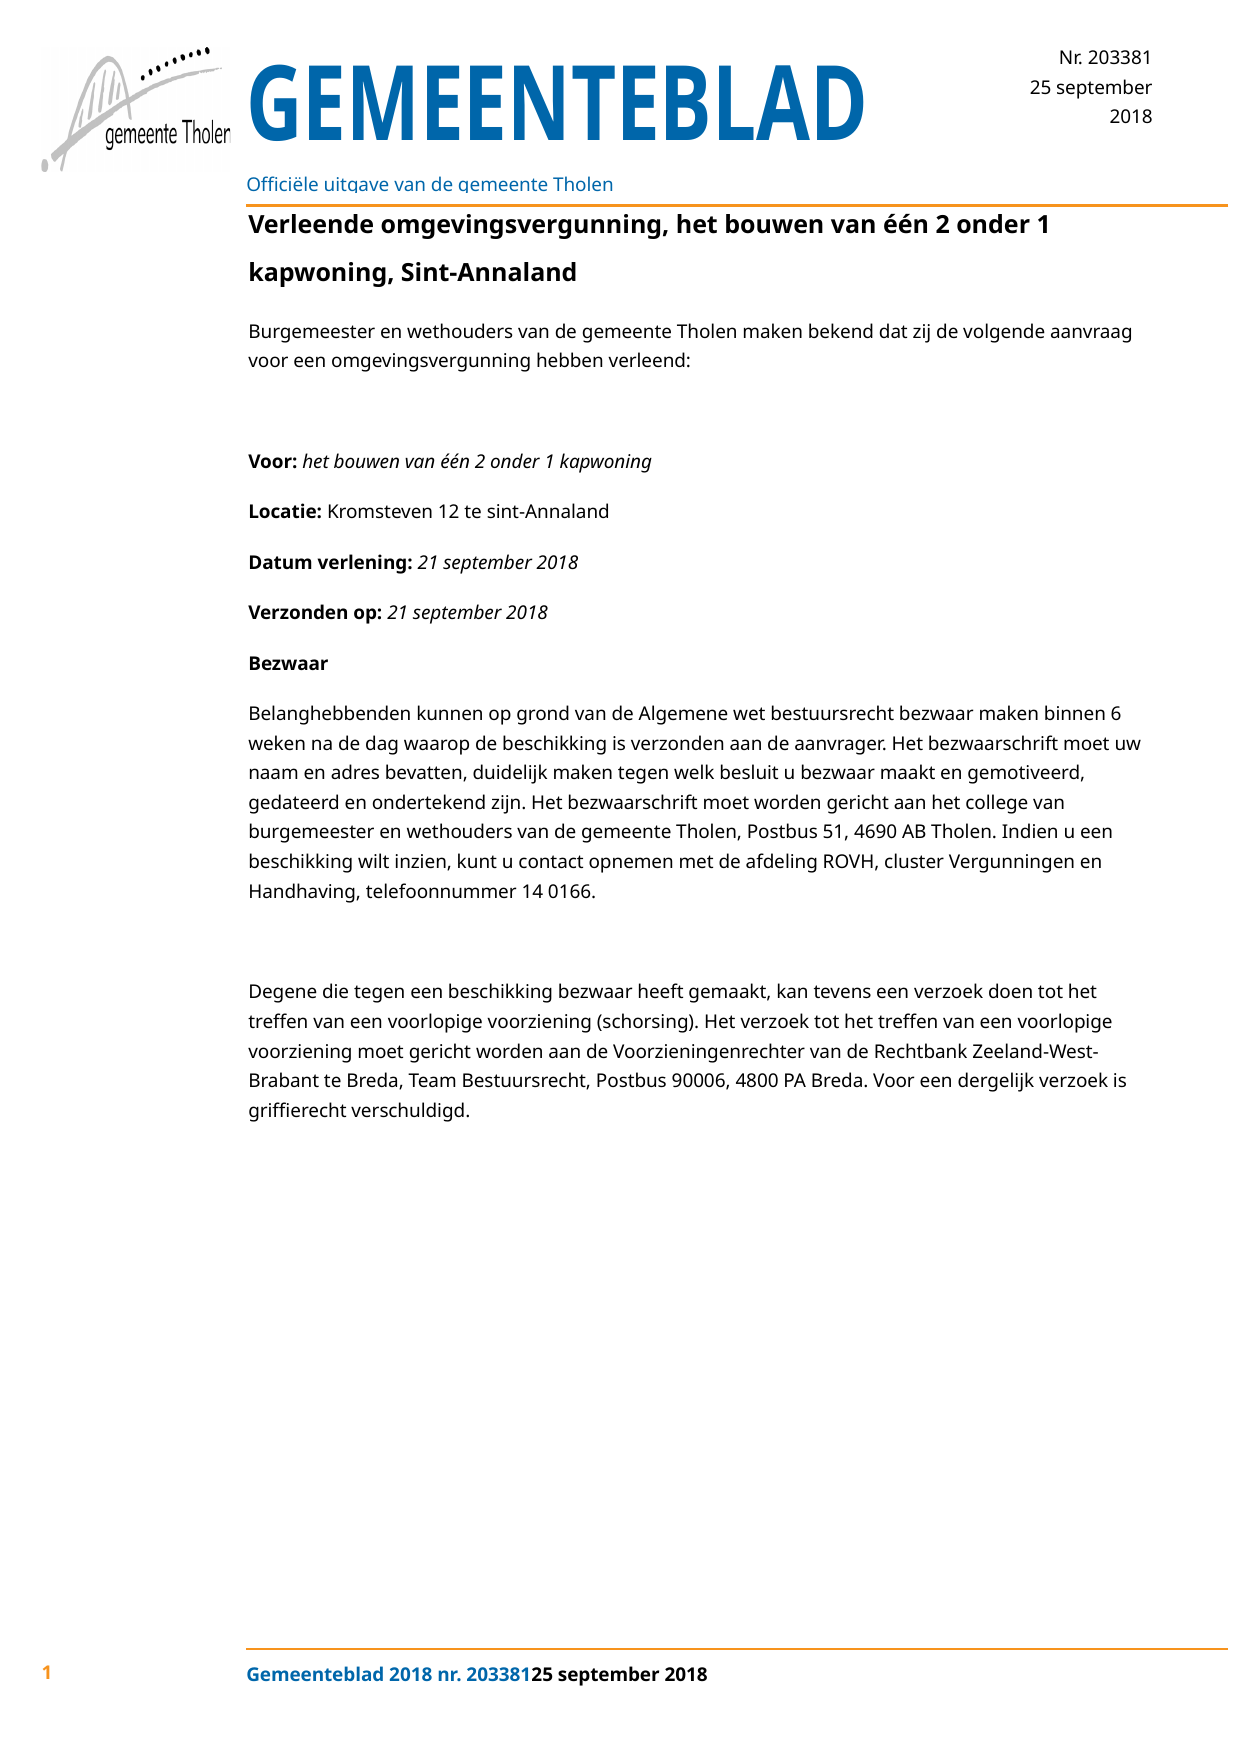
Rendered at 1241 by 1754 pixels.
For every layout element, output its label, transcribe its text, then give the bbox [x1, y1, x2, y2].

picture [41, 47, 231, 172]
text Bezwaar [248, 650, 1152, 676]
text Verzonden op: 21 september 2018 [248, 599, 1152, 625]
text Verleende omgevingsvergunning, het bouwen van één 2 onder 1 kapwoning, Sint-Annaland [248, 207, 1152, 288]
text Datum verlening: 21 september 2018 [248, 549, 1152, 575]
text Locatie: Kromsteven 12 te sint-Annaland [248, 499, 1152, 524]
text Degene die tegen een beschikking bezwaar heeft gemaakt, kan tevens een verzoek doen tot het treffen van een voorlopige voorziening (schorsing). Het verzoek tot het treffen van een voorlopige voorziening moet gericht worden aan de Voorzieningenrechter van de Rechtbank Zeeland-West-Brabant te Breda, Team Bestuursrecht, Postbus 90006, 4800 PA Breda. Voor een dergelijk verzoek is griffierecht verschuldigd. [248, 979, 1152, 1123]
text Belanghebbenden kunnen op grond van de Algemene wet bestuursrecht bezwaar maken binnen 6 weken na de dag waarop de beschikking is verzonden aan de aanvrager. Het bezwaarschrift moet uw naam en adres bevatten, duidelijk maken tegen welk besluit u bezwaar maakt en gemotiveerd, gedateerd en ondertekend zijn. Het bezwaarschrift moet worden gericht aan het college van burgemeester en wethouders van de gemeente Tholen, Postbus 51, 4690 AB Tholen. Indien u een beschikking wilt inzien, kunt u contact opnemen met de afdeling ROVH, cluster Vergunningen en Handhaving, telefoonnummer 14 0166. [248, 700, 1152, 904]
text Voor: het bouwen van één 2 onder 1 kapwoning [248, 448, 1152, 474]
text Burgemeester en wethouders van de gemeente Tholen maken bekend dat zij de volgende aanvraag voor een omgevingsvergunning hebben verleend: [248, 318, 1152, 373]
